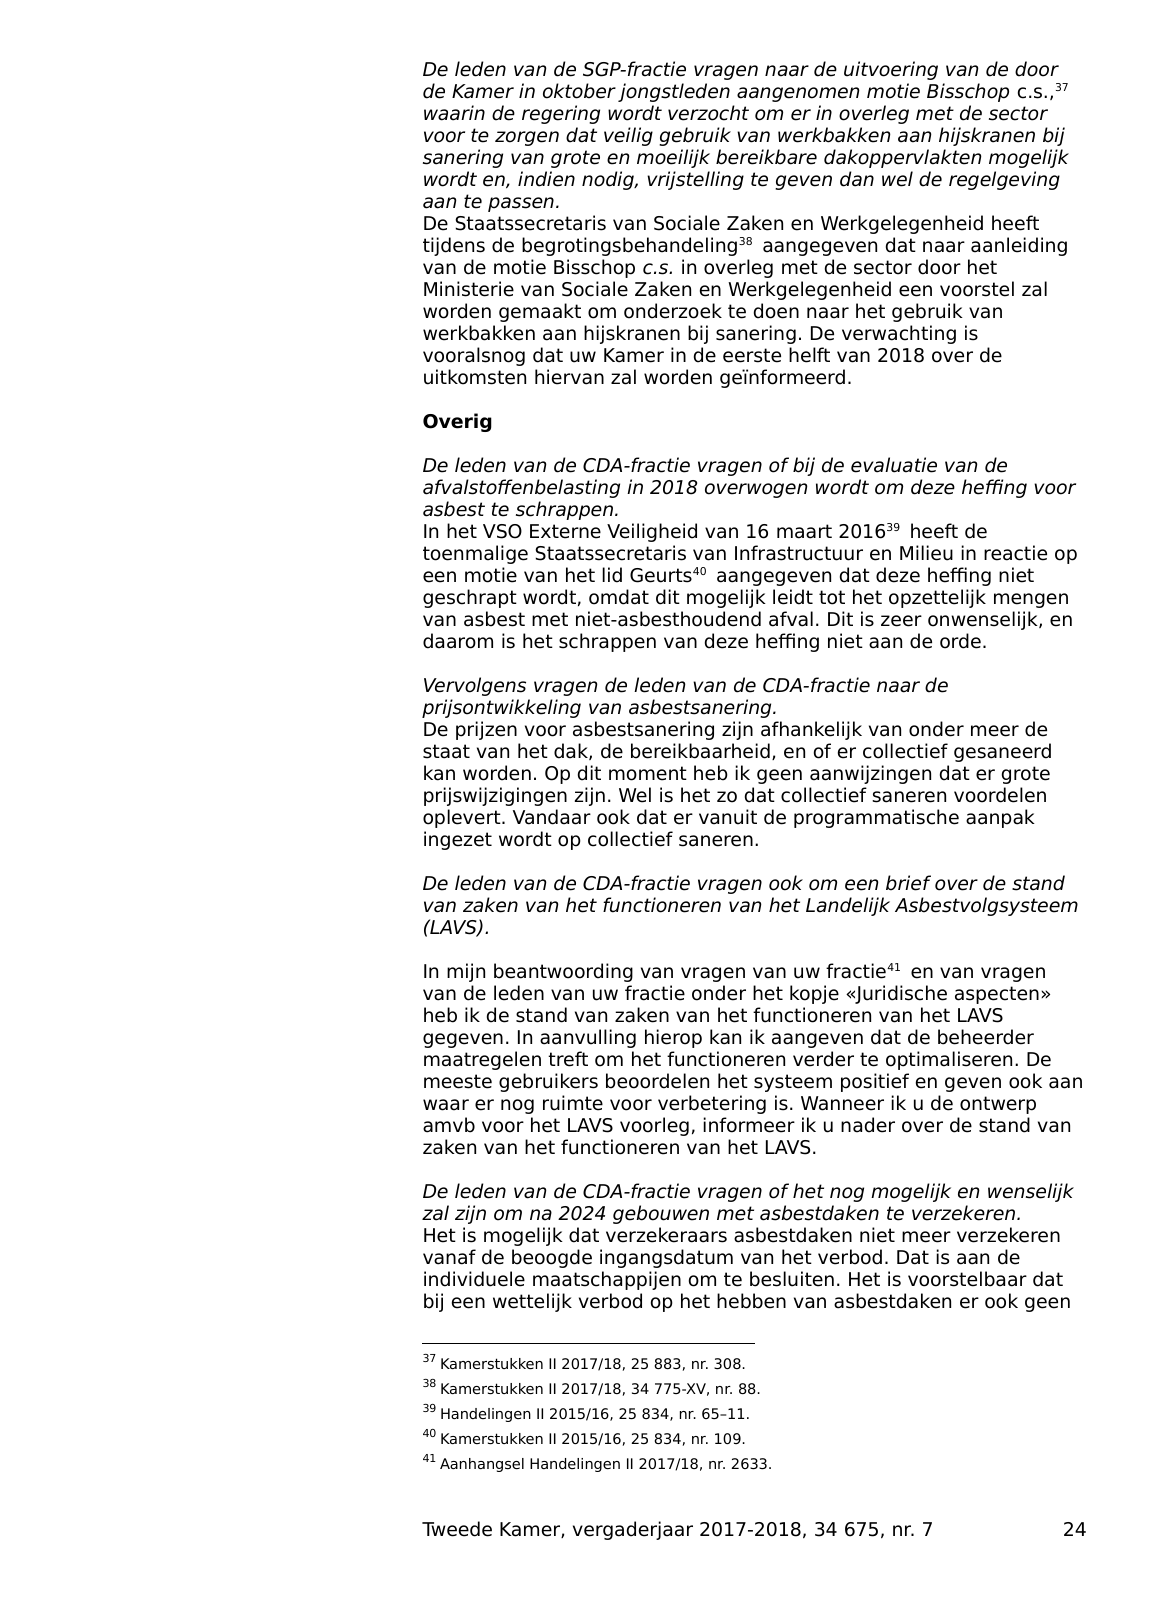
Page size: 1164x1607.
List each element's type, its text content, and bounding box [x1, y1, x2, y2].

text Kamerstukken II 2017/18, 25 883, nr. 308. [422, 1352, 1087, 1374]
text De leden van de SGP-fractie vragen naar de uitvoering van de door de Kamer in oktober jongstleden aangenomen motie Bisschop c.s., waarin de regering wordt verzocht om er in overleg met de sector voor te zorgen dat veilig gebruik van werkbakken aan hijskranen bij sanering van grote en moeilijk bereikbare dakoppervlakten mogelijk wordt en, indien nodig, vrijstelling te geven dan wel de regelgeving aan te passen. [422, 59, 1087, 213]
text De Staatssecretaris van Sociale Zaken en Werkgelegenheid heeft tijdens de begrotingsbehandeling aangegeven dat naar aanleiding van de motie Bisschop c.s. in overleg met de sector door het Ministerie van Sociale Zaken en Werkgelegenheid een voorstel zal worden gemaakt om onderzoek te doen naar het gebruik van werkbakken aan hijskranen bij sanering. De verwachting is vooralsnog dat uw Kamer in de eerste helft van 2018 over de uitkomsten hiervan zal worden geïnformeerd. [422, 213, 1087, 389]
text De leden van de CDA-fractie vragen ook om een brief over de stand van zaken van het functioneren van het Landelijk Asbestvolgsysteem (LAVS). [422, 873, 1087, 939]
text Kamerstukken II 2017/18, 34 775-XV, nr. 88. [422, 1377, 1087, 1399]
text Kamerstukken II 2015/16, 25 834, nr. 109. [422, 1427, 1087, 1449]
text Het is mogelijk dat verzekeraars asbestdaken niet meer verzekeren vanaf de beoogde ingangsdatum van het verbod. Dat is aan de individuele maatschappijen om te besluiten. Het is voorstelbaar dat bij een wettelijk verbod op het hebben van asbestdaken er ook geen [422, 1225, 1087, 1313]
text De leden van de CDA-fractie vragen of bij de evaluatie van de afvalstoffenbelasting in 2018 overwogen wordt om deze heffing voor asbest te schrappen. [422, 455, 1087, 521]
text In mijn beantwoording van vragen van uw fractie en van vragen van de leden van uw fractie onder het kopje «Juridische aspecten» heb ik de stand van zaken van het functioneren van het LAVS gegeven. In aanvulling hierop kan ik aangeven dat de beheerder maatregelen treft om het functioneren verder te optimaliseren. De meeste gebruikers beoordelen het systeem positief en geven ook aan waar er nog ruimte voor verbetering is. Wanneer ik u de ontwerp amvb voor het LAVS voorleg, informeer ik u nader over de stand van zaken van het functioneren van het LAVS. [422, 961, 1087, 1159]
text Handelingen II 2015/16, 25 834, nr. 65–11. [422, 1402, 1087, 1424]
subtitle Overig [422, 411, 1087, 433]
text Vervolgens vragen de leden van de CDA-fractie naar de prijsontwikkeling van asbestsanering. [422, 675, 1087, 719]
text Aanhangsel Handelingen II 2017/18, nr. 2633. [422, 1452, 1087, 1474]
text In het VSO Externe Veiligheid van 16 maart 2016 heeft de toenmalige Staatssecretaris van Infrastructuur en Milieu in reactie op een motie van het lid Geurts aangegeven dat deze heffing niet geschrapt wordt, omdat dit mogelijk leidt tot het opzettelijk mengen van asbest met niet-asbesthoudend afval. Dit is zeer onwenselijk, en daarom is het schrappen van deze heffing niet aan de orde. [422, 521, 1087, 653]
text De prijzen voor asbestsanering zijn afhankelijk van onder meer de staat van het dak, de bereikbaarheid, en of er collectief gesaneerd kan worden. Op dit moment heb ik geen aanwijzingen dat er grote prijswijzigingen zijn. Wel is het zo dat collectief saneren voordelen oplevert. Vandaar ook dat er vanuit de programmatische aanpak ingezet wordt op collectief saneren. [422, 719, 1087, 851]
text De leden van de CDA-fractie vragen of het nog mogelijk en wenselijk zal zijn om na 2024 gebouwen met asbestdaken te verzekeren. [422, 1181, 1087, 1225]
